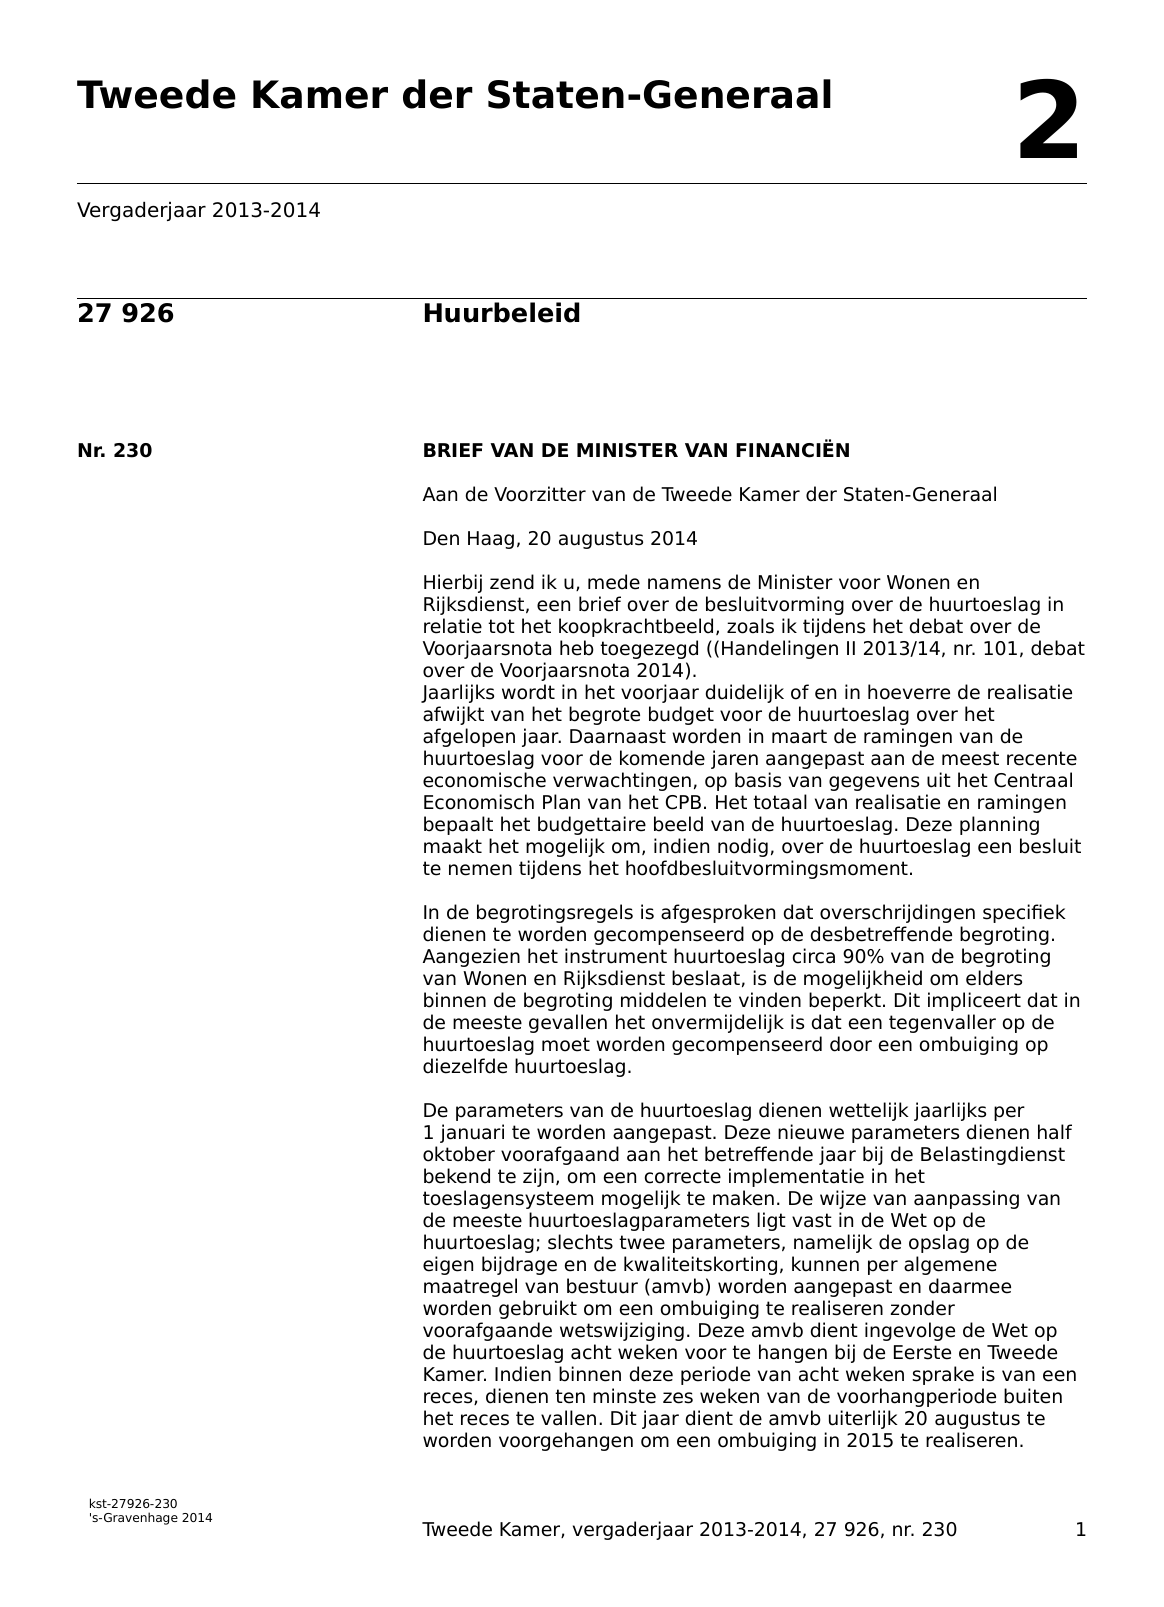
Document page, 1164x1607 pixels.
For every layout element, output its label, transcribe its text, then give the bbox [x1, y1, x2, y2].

text Aan de Voorzitter van de Tweede Kamer der Staten-Generaal [422, 484, 1087, 506]
subtitle Nr. 230 BRIEF VAN DE MINISTER VAN FINANCIËN [77, 440, 1087, 462]
text In de begrotingsregels is afgesproken dat overschrijdingen specifiek dienen te worden gecompenseerd op de desbetreffende begroting. Aangezien het instrument huurtoeslag circa 90% van de begroting van Wonen en Rijksdienst beslaat, is de mogelijkheid om elders binnen de begroting middelen te vinden beperkt. Dit impliceert dat in de meeste gevallen het onvermijdelijk is dat een tegenvaller op de huurtoeslag moet worden gecompenseerd door een ombuiging op diezelfde huurtoeslag. [422, 902, 1087, 1078]
text De parameters van de huurtoeslag dienen wettelijk jaarlijks per 1 januari te worden aangepast. Deze nieuwe parameters dienen half oktober voorafgaand aan het betreffende jaar bij de Belastingdienst bekend te zijn, om een correcte implementatie in het toeslagensysteem mogelijk te maken. De wijze van aanpassing van de meeste huurtoeslagparameters ligt vast in de Wet op de huurtoeslag; slechts twee parameters, namelijk de opslag op de eigen bijdrage en de kwaliteitskorting, kunnen per algemene maatregel van bestuur (amvb) worden aangepast en daarmee worden gebruikt om een ombuiging te realiseren zonder voorafgaande wetswijziging. Deze amvb dient ingevolge de Wet op de huurtoeslag acht weken voor te hangen bij de Eerste en Tweede Kamer. Indien binnen deze periode van acht weken sprake is van een reces, dienen ten minste zes weken van de voorhangperiode buiten het reces te vallen. Dit jaar dient de amvb uiterlijk 20 augustus te worden voorgehangen om een ombuiging in 2015 te realiseren. [422, 1100, 1087, 1452]
text Jaarlijks wordt in het voorjaar duidelijk of en in hoeverre de realisatie afwijkt van het begrote budget voor de huurtoeslag over het afgelopen jaar. Daarnaast worden in maart de ramingen van de huurtoeslag voor de komende jaren aangepast aan de meest recente economische verwachtingen, op basis van gegevens uit het Centraal Economisch Plan van het CPB. Het totaal van realisatie en ramingen bepaalt het budgettaire beeld van de huurtoeslag. Deze planning maakt het mogelijk om, indien nodig, over de huurtoeslag een besluit te nemen tijdens het hoofdbesluitvormingsmoment. [422, 682, 1087, 880]
table_cell Vergaderjaar 2013-2014 [77, 184, 1087, 298]
text kst-27926-230 [88, 1497, 323, 1511]
subtitle 27 926 Huurbeleid [77, 299, 1087, 329]
table_header Tweede Kamer der Staten-Generaal [77, 59, 886, 183]
table_header 2 [886, 59, 1087, 183]
text 's-Gravenhage 2014 [88, 1511, 323, 1525]
text Den Haag, 20 augustus 2014 [422, 528, 1087, 550]
text Hierbij zend ik u, mede namens de Minister voor Wonen en Rijksdienst, een brief over de besluitvorming over de huurtoeslag in relatie tot het koopkrachtbeeld, zoals ik tijdens het debat over de Voorjaarsnota heb toegezegd ((Handelingen II 2013/14, nr. 101, debat over de Voorjaarsnota 2014). [422, 572, 1087, 682]
